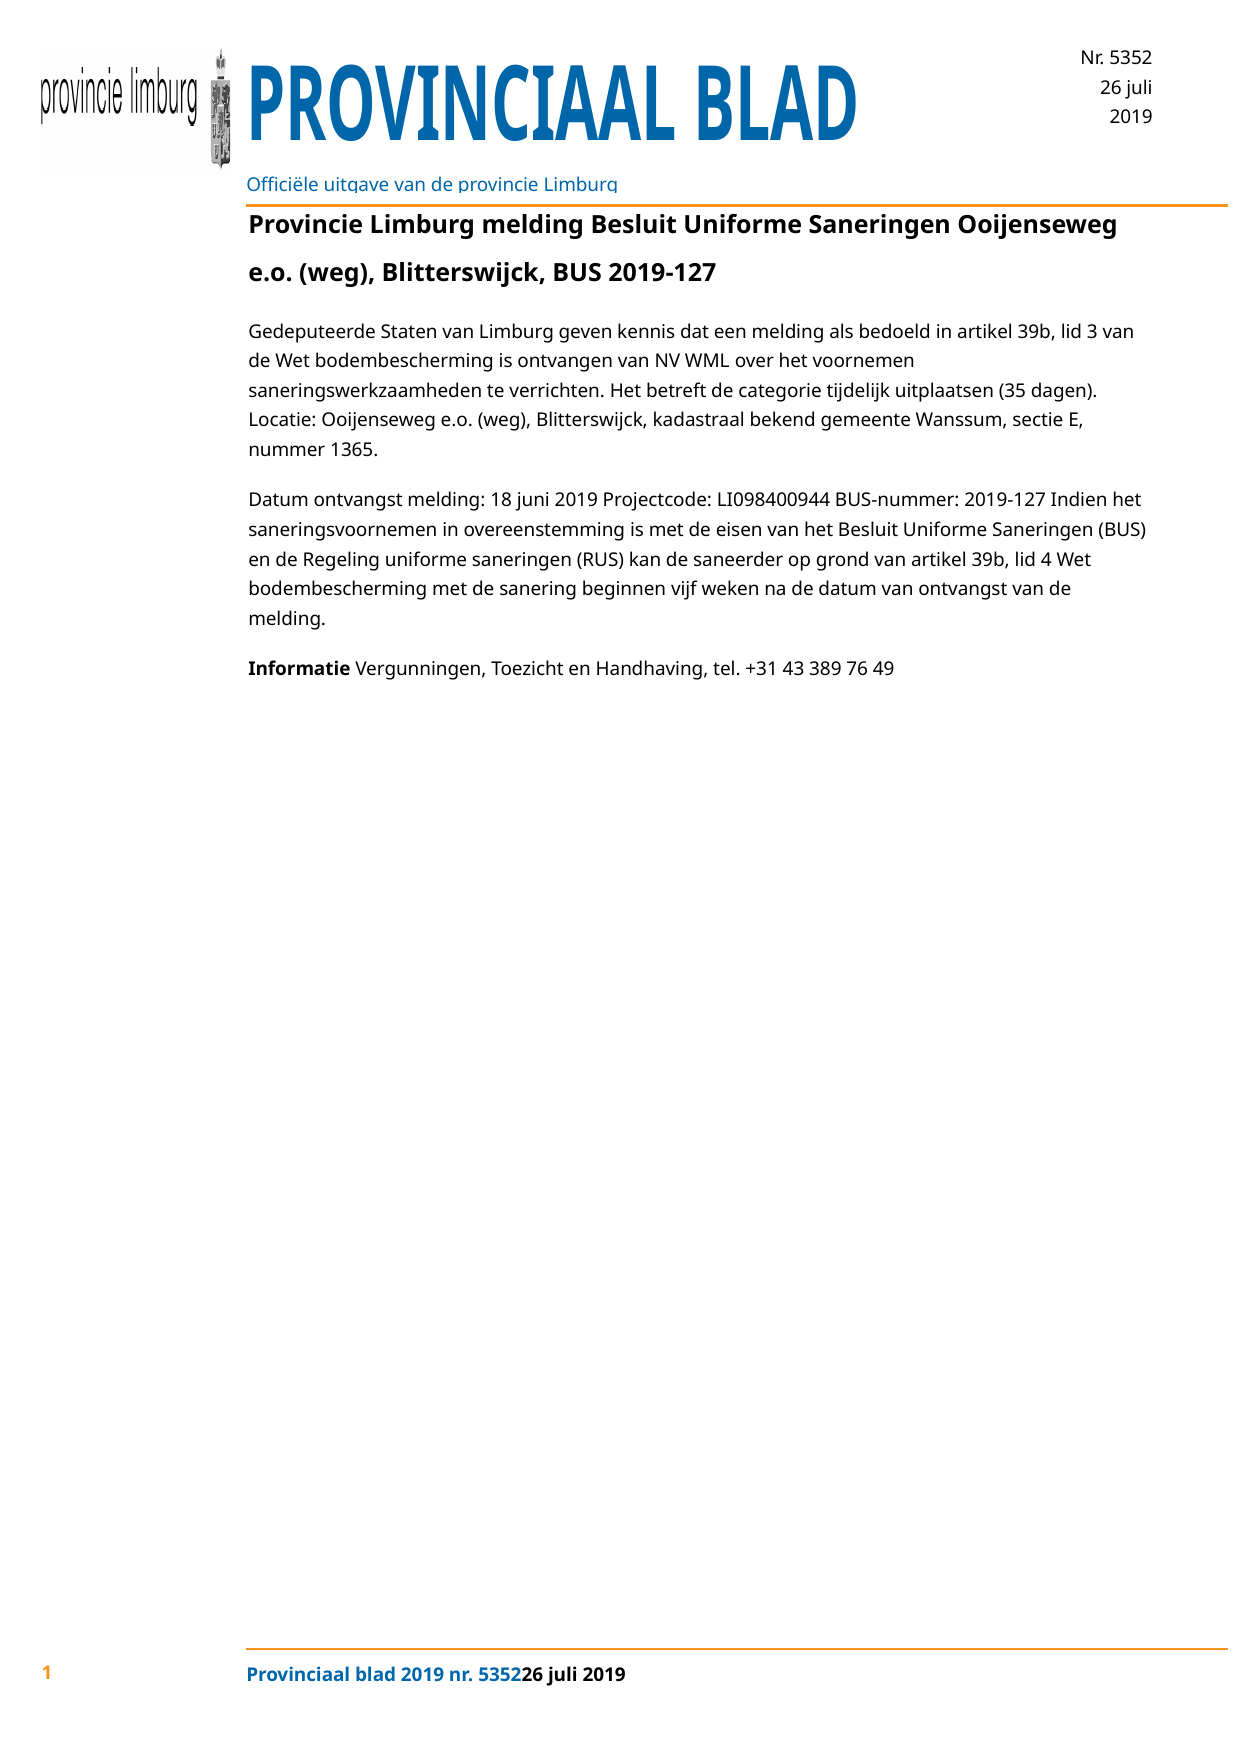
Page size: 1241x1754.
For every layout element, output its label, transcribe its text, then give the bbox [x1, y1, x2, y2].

picture [41, 47, 231, 172]
text Datum ontvangst melding: 18 juni 2019 Projectcode: LI098400944 BUS-nummer: 2019-127 Indien het saneringsvoornemen in overeenstemming is met de eisen van het Besluit Uniforme Saneringen (BUS) en de Regeling uniforme saneringen (RUS) kan de saneerder op grond van artikel 39b, lid 4 Wet bodembescherming met de sanering beginnen vijf weken na de datum van ontvangst van de melding. [248, 487, 1152, 631]
text Gedeputeerde Staten van Limburg geven kennis dat een melding als bedoeld in artikel 39b, lid 3 van de Wet bodembescherming is ontvangen van NV WML over het voornemen saneringswerkzaamheden te verrichten. Het betreft de categorie tijdelijk uitplaatsen (35 dagen). Locatie: Ooijenseweg e.o. (weg), Blitterswijck, kadastraal bekend gemeente Wanssum, sectie E, nummer 1365. [248, 318, 1152, 462]
text Informatie Vergunningen, Toezicht en Handhaving, tel. +31 43 389 76 49 [248, 655, 1152, 681]
text Provincie Limburg melding Besluit Uniforme Saneringen Ooijenseweg e.o. (weg), Blitterswijck, BUS 2019-127 [248, 207, 1152, 288]
